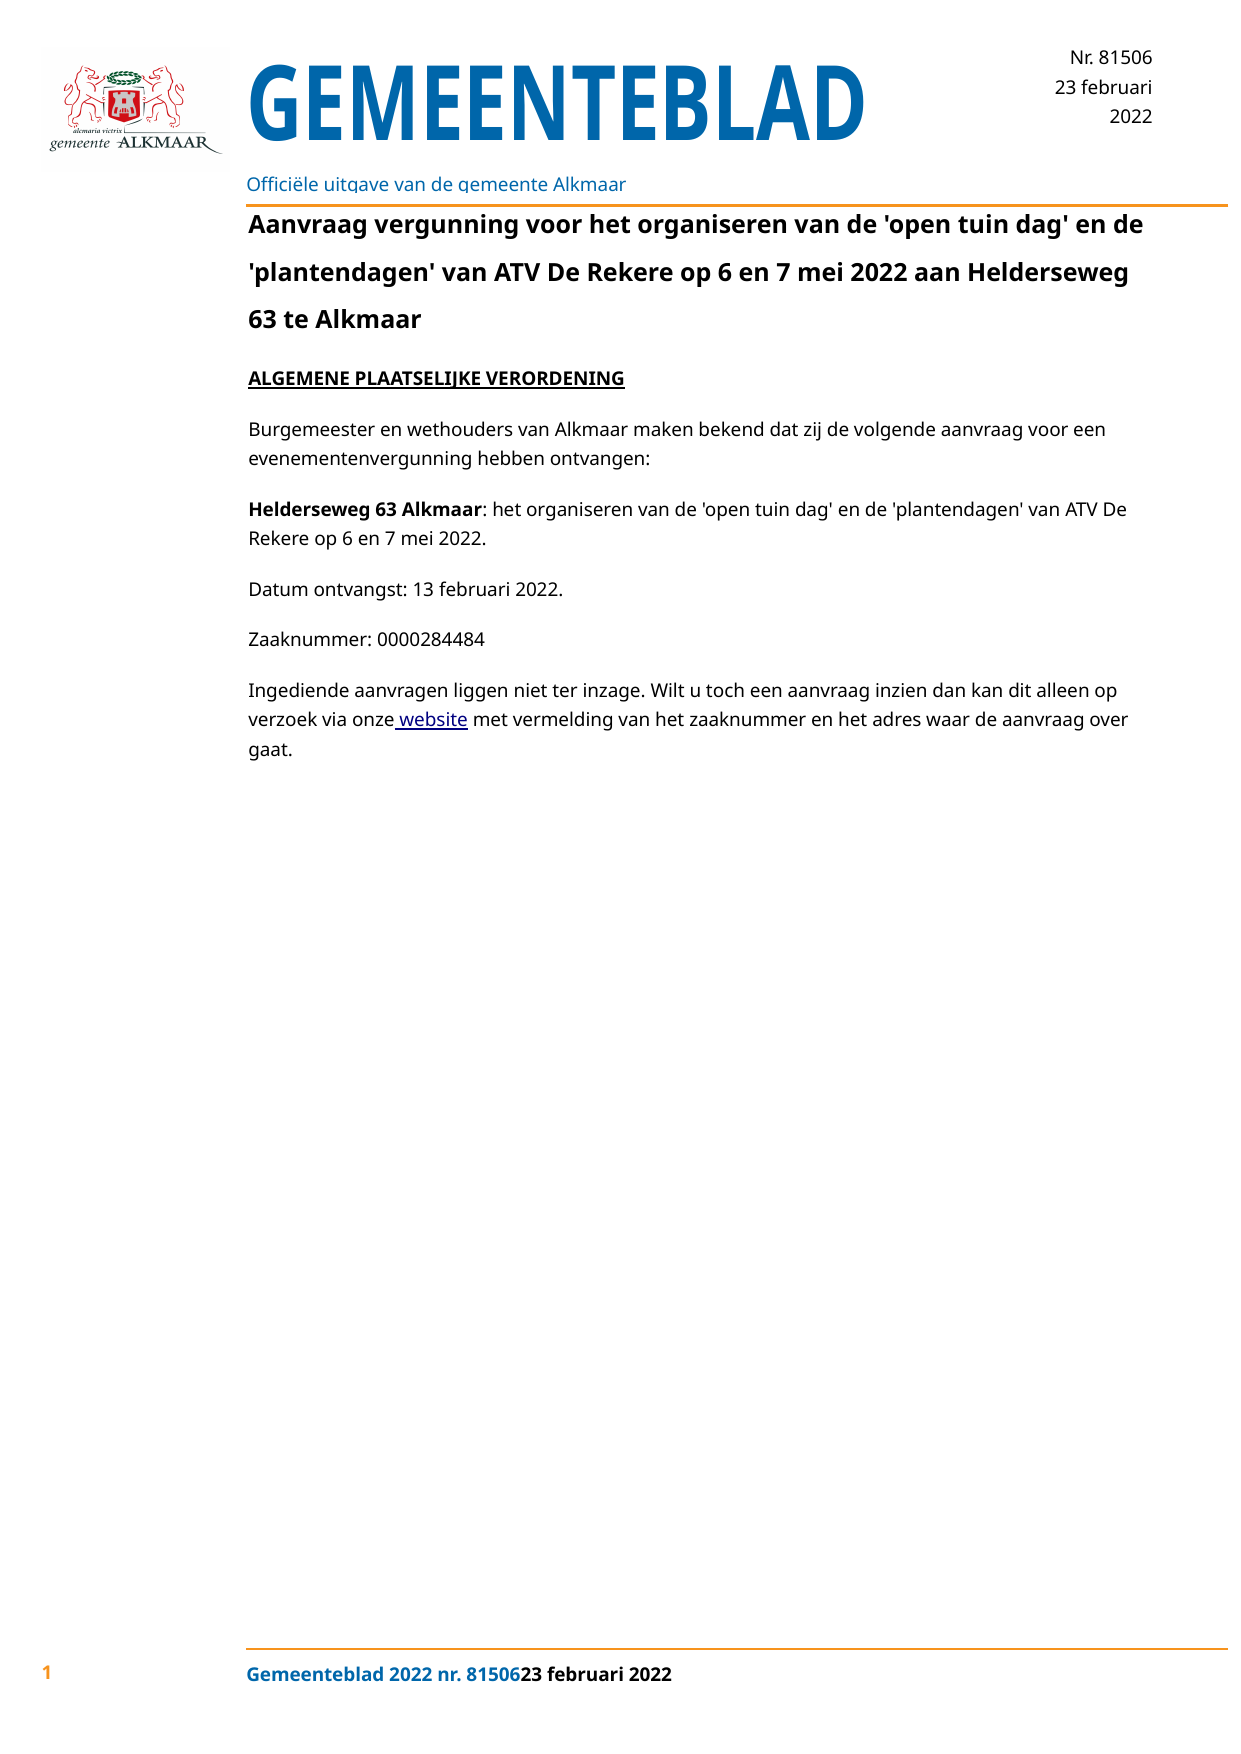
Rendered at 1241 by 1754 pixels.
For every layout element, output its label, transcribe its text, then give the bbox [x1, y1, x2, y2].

text Ingediende aanvragen liggen niet ter inzage. Wilt u toch een aanvraag inzien dan kan dit alleen op verzoek via onze website met vermelding van het zaaknummer en het adres waar de aanvraag over gaat. [248, 677, 1152, 762]
text Helderseweg 63 Alkmaar: het organiseren van de 'open tuin dag' en de 'plantendagen' van ATV De Rekere op 6 en 7 mei 2022. [248, 496, 1152, 551]
text Burgemeester en wethouders van Alkmaar maken bekend dat zij de volgende aanvraag voor een evenementenvergunning hebben ontvangen: [248, 416, 1152, 471]
text Datum ontvangst: 13 februari 2022. [248, 576, 1152, 602]
text ALGEMENE PLAATSELIJKE VERORDENING [248, 366, 1152, 391]
picture [41, 47, 231, 172]
text Zaaknummer: 0000284484 [248, 626, 1152, 652]
text Aanvraag vergunning voor het organiseren van de 'open tuin dag' en de 'plantendagen' van ATV De Rekere op 6 en 7 mei 2022 aan Helderseweg 63 te Alkmaar [248, 207, 1152, 336]
